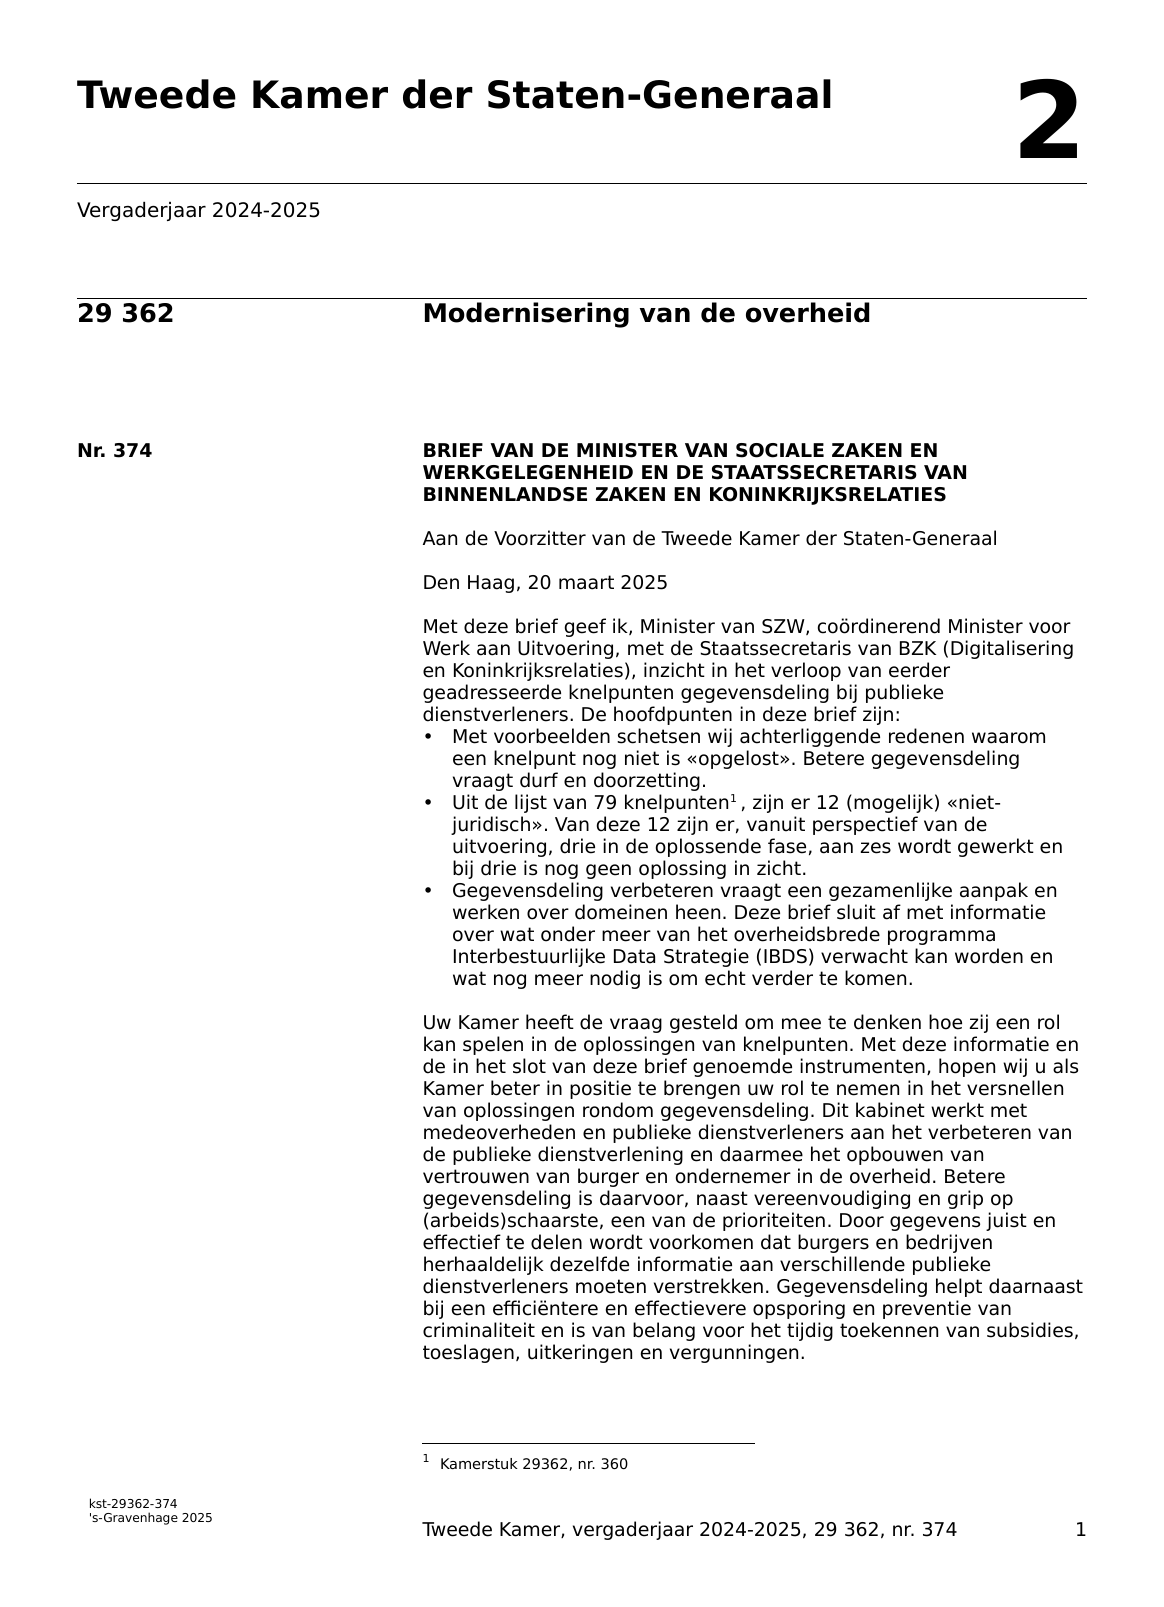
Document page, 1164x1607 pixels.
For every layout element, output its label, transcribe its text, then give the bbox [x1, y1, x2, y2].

text Uw Kamer heeft de vraag gesteld om mee te denken hoe zij een rol kan spelen in de oplossingen van knelpunten. Met deze informatie en de in het slot van deze brief genoemde instrumenten, hopen wij u als Kamer beter in positie te brengen uw rol te nemen in het versnellen van oplossingen rondom gegevensdeling. Dit kabinet werkt met medeoverheden en publieke dienstverleners aan het verbeteren van de publieke dienstverlening en daarmee het opbouwen van vertrouwen van burger en ondernemer in de overheid. Betere gegevensdeling is daarvoor, naast vereenvoudiging en grip op (arbeids)schaarste, een van de prioriteiten. Door gegevens juist en effectief te delen wordt voorkomen dat burgers en bedrijven herhaaldelijk dezelfde informatie aan verschillende publieke dienstverleners moeten verstrekken. Gegevensdeling helpt daarnaast bij een efficiëntere en effectievere opsporing en preventie van criminaliteit en is van belang voor het tijdig toekennen van subsidies, toeslagen, uitkeringen en vergunningen. [422, 1012, 1087, 1364]
text • Met voorbeelden schetsen wij achterliggende redenen waarom een knelpunt nog niet is «opgelost». Betere gegevensdeling vraagt durf en doorzetting. [422, 726, 1087, 792]
text • Uit de lijst van 79 knelpunten, zijn er 12 (mogelijk) «niet-juridisch». Van deze 12 zijn er, vanuit perspectief van de uitvoering, drie in de oplossende fase, aan zes wordt gewerkt en bij drie is nog geen oplossing in zicht. [422, 792, 1087, 880]
table_header 2 [886, 59, 1087, 183]
table_header Tweede Kamer der Staten-Generaal [77, 59, 886, 183]
text • Gegevensdeling verbeteren vraagt een gezamenlijke aanpak en werken over domeinen heen. Deze brief sluit af met informatie over wat onder meer van het overheidsbrede programma Interbestuurlijke Data Strategie (IBDS) verwacht kan worden en wat nog meer nodig is om echt verder te komen. [422, 880, 1087, 990]
table_cell Vergaderjaar 2024-2025 [77, 184, 1087, 298]
text Aan de Voorzitter van de Tweede Kamer der Staten-Generaal [422, 528, 1087, 550]
text Met deze brief geef ik, Minister van SZW, coördinerend Minister voor Werk aan Uitvoering, met de Staatssecretaris van BZK (Digitalisering en Koninkrijksrelaties), inzicht in het verloop van eerder geadresseerde knelpunten gegevensdeling bij publieke dienstverleners. De hoofdpunten in deze brief zijn: [422, 616, 1087, 726]
text Den Haag, 20 maart 2025 [422, 572, 1087, 594]
text kst-29362-374 [88, 1497, 323, 1511]
text 's-Gravenhage 2025 [88, 1511, 323, 1525]
subtitle 29 362 Modernisering van de overheid [77, 299, 1087, 329]
text Kamerstuk 29362, nr. 360 [422, 1452, 1087, 1474]
subtitle Nr. 374 BRIEF VAN DE MINISTER VAN SOCIALE ZAKEN EN WERKGELEGENHEID EN DE STAATSSECRETARIS VAN BINNENLANDSE ZAKEN EN KONINKRIJKSRELATIES [77, 440, 1087, 506]
